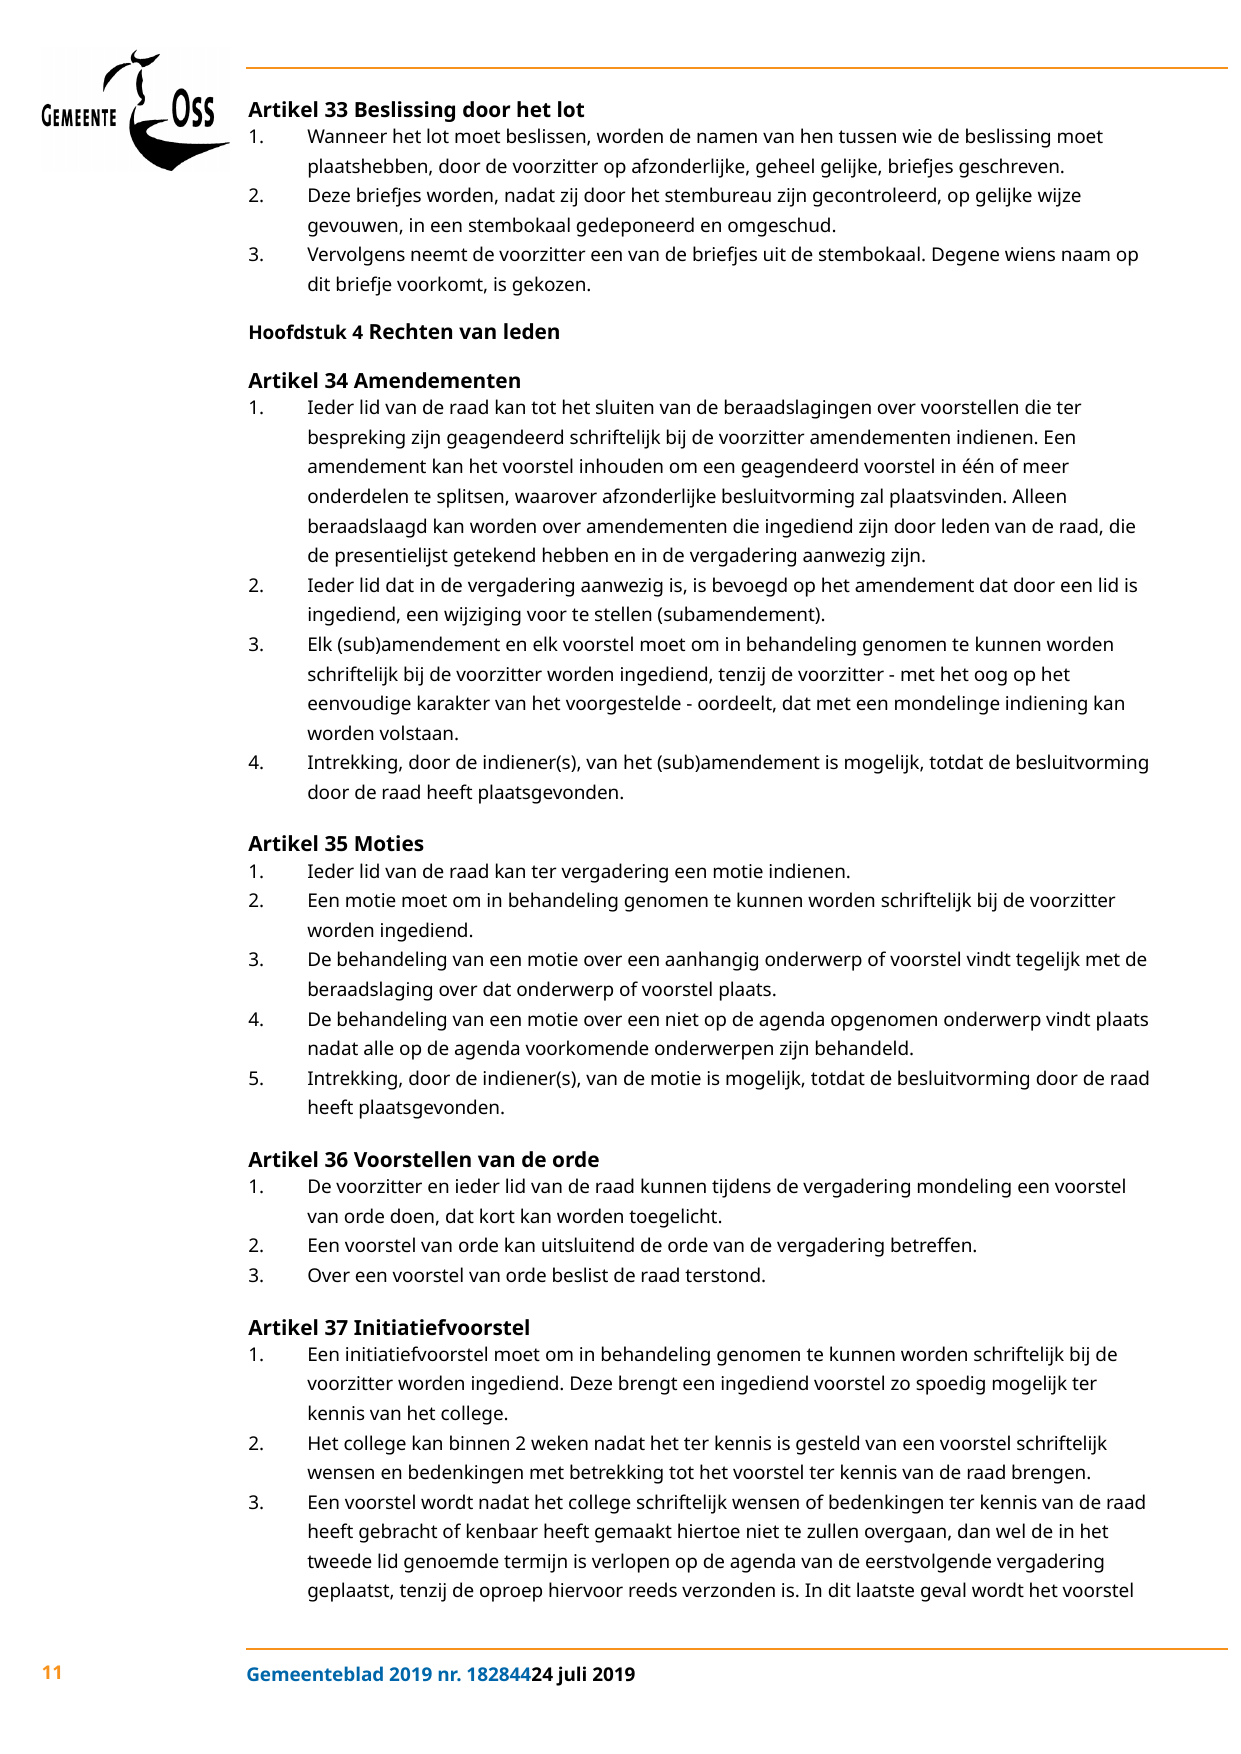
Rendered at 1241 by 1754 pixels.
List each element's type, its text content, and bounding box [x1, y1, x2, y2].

list Ieder lid dat in de vergadering aanwezig is, is bevoegd op het amendement dat door een lid is ingediend, een wijziging voor te stellen (subamendement). [248, 572, 1152, 627]
text Artikel 34 Amendementen [248, 366, 1152, 394]
list De behandeling van een motie over een aanhangig onderwerp of voorstel vindt tegelijk met de beraadslaging over dat onderwerp of voorstel plaats. [248, 947, 1152, 1002]
list Intrekking, door de indiener(s), van de motie is mogelijk, totdat de besluitvorming door de raad heeft plaatsgevonden. [248, 1065, 1152, 1120]
list Vervolgens neemt de voorzitter een van de briefjes uit de stembokaal. Degene wiens naam op dit briefje voorkomt, is gekozen. [248, 242, 1152, 297]
list Ieder lid van de raad kan tot het sluiten van de beraadslagingen over voorstellen die ter bespreking zijn geagendeerd schriftelijk bij de voorzitter amendementen indienen. Een amendement kan het voorstel inhouden om een geagendeerd voorstel in één of meer onderdelen te splitsen, waarover afzonderlijke besluitvorming zal plaatsvinden. Alleen beraadslaagd kan worden over amendementen die ingediend zijn door leden van de raad, die de presentielijst getekend hebben en in de vergadering aanwezig zijn. [248, 394, 1152, 568]
list Intrekking, door de indiener(s), van het (sub)amendement is mogelijk, totdat de besluitvorming door de raad heeft plaatsgevonden. [248, 749, 1152, 805]
text Artikel 35 Moties [248, 829, 1152, 858]
text Hoofdstuk 4 Rechten van leden [248, 317, 1152, 345]
list Ieder lid van de raad kan ter vergadering een motie indienen. [248, 858, 1152, 884]
text Artikel 33 Beslissing door het lot [248, 95, 1152, 123]
text Artikel 36 Voorstellen van de orde [248, 1145, 1152, 1173]
list De voorzitter en ieder lid van de raad kunnen tijdens de vergadering mondeling een voorstel van orde doen, dat kort kan worden toegelicht. [248, 1173, 1152, 1229]
list Een voorstel wordt nadat het college schriftelijk wensen of bedenkingen ter kennis van de raad heeft gebracht of kenbaar heeft gemaakt hiertoe niet te zullen overgaan, dan wel de in het tweede lid genoemde termijn is verlopen op de agenda van de eerstvolgende vergadering geplaatst, tenzij de oproep hiervoor reeds verzonden is. In dit laatste geval wordt het voorstel [248, 1489, 1152, 1603]
list De behandeling van een motie over een niet op de agenda opgenomen onderwerp vindt plaats nadat alle op de agenda voorkomende onderwerpen zijn behandeld. [248, 1006, 1152, 1061]
list Een initiatiefvoorstel moet om in behandeling genomen te kunnen worden schriftelijk bij de voorzitter worden ingediend. Deze brengt een ingediend voorstel zo spoedig mogelijk ter kennis van het college. [248, 1341, 1152, 1426]
list Een motie moet om in behandeling genomen te kunnen worden schriftelijk bij de voorzitter worden ingediend. [248, 887, 1152, 943]
list Een voorstel van orde kan uitsluitend de orde van de vergadering betreffen. [248, 1233, 1152, 1258]
text Artikel 37 Initiatiefvoorstel [248, 1313, 1152, 1341]
list Elk (sub)amendement en elk voorstel moet om in behandeling genomen te kunnen worden schriftelijk bij de voorzitter worden ingediend, tenzij de voorzitter - met het oog op het eenvoudige karakter van het voorgestelde - oordeelt, dat met een mondelinge indiening kan worden volstaan. [248, 631, 1152, 746]
list Het college kan binnen 2 weken nadat het ter kennis is gesteld van een voorstel schriftelijk wensen en bedenkingen met betrekking tot het voorstel ter kennis van de raad brengen. [248, 1430, 1152, 1485]
list Deze briefjes worden, nadat zij door het stembureau zijn gecontroleerd, op gelijke wijze gevouwen, in een stembokaal gedeponeerd en omgeschud. [248, 182, 1152, 238]
list Over een voorstel van orde beslist de raad terstond. [248, 1262, 1152, 1288]
picture [41, 47, 231, 172]
list Wanneer het lot moet beslissen, worden de namen van hen tussen wie de beslissing moet plaatshebben, door de voorzitter op afzonderlijke, geheel gelijke, briefjes geschreven. [248, 123, 1152, 178]
